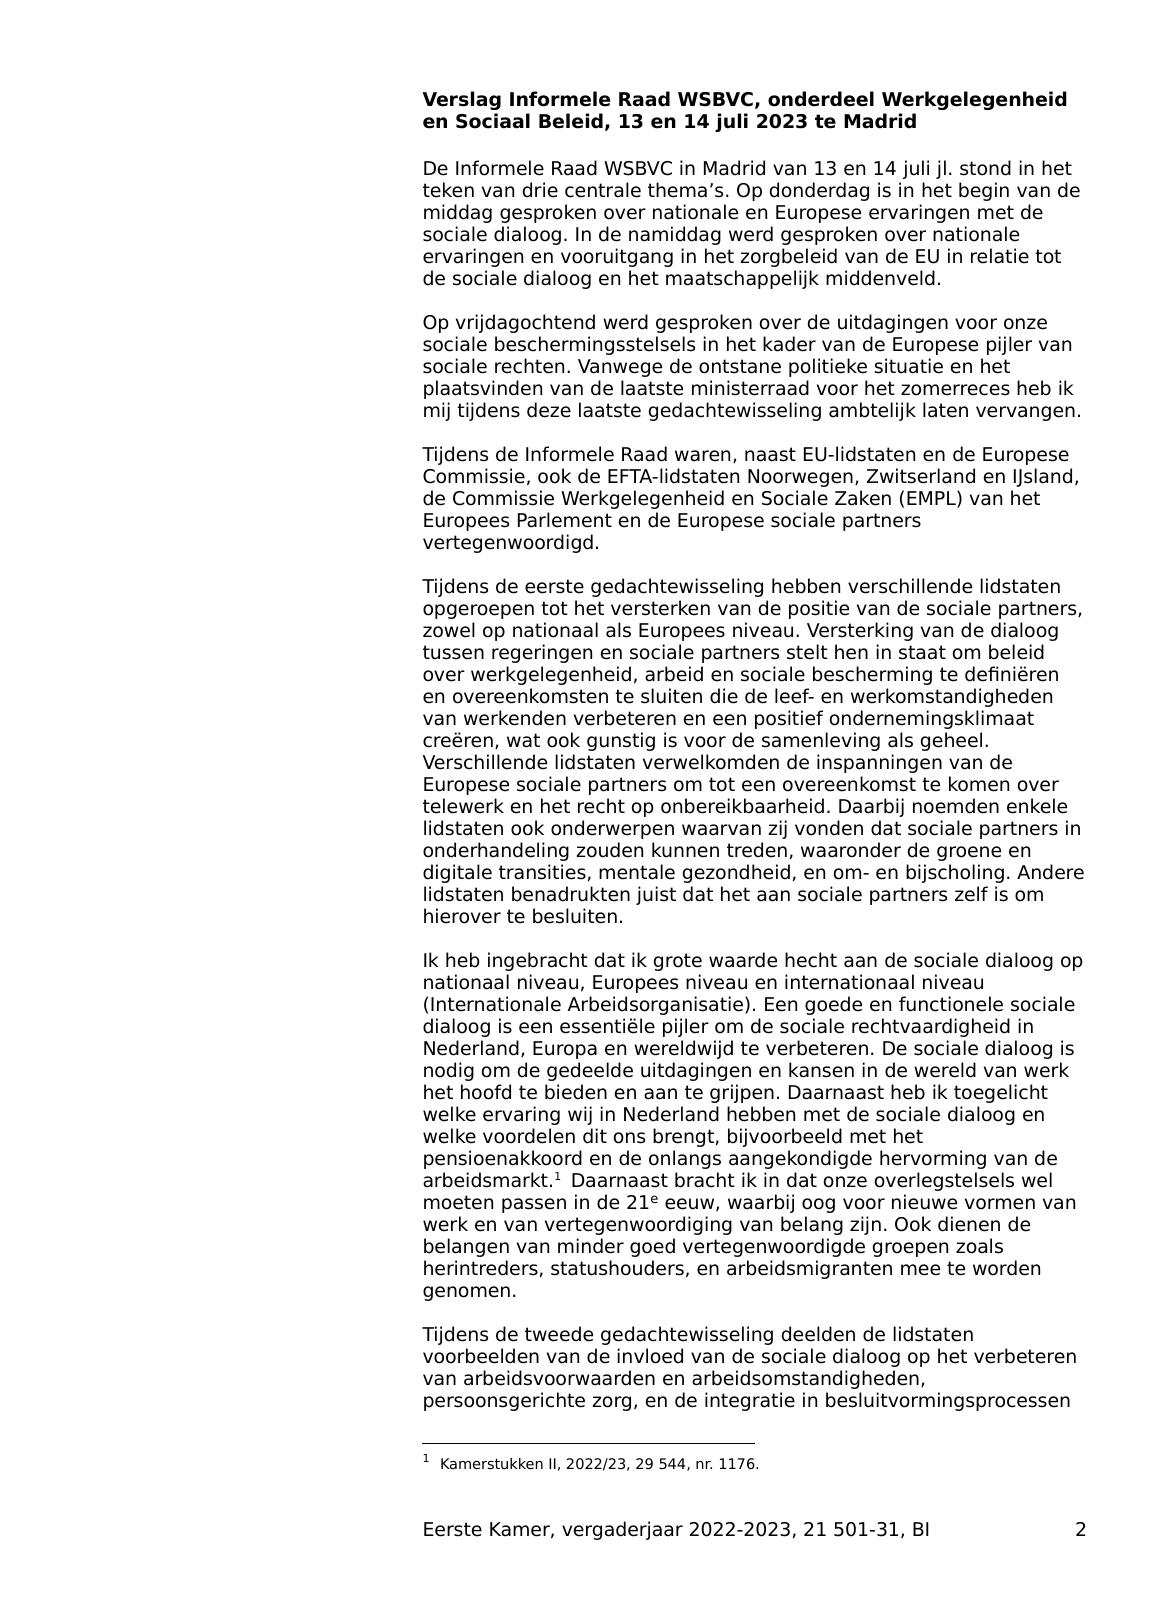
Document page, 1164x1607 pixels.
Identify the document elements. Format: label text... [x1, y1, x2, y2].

text Tijdens de tweede gedachtewisseling deelden de lidstaten voorbeelden van de invloed van de sociale dialoog op het verbeteren van arbeidsvoorwaarden en arbeidsomstandigheden, persoonsgerichte zorg, en de integratie in besluitvormingsprocessen [422, 1324, 1087, 1412]
subtitle Verslag Informele Raad WSBVC, onderdeel Werkgelegenheid en Sociaal Beleid, 13 en 14 juli 2023 te Madrid [422, 89, 1087, 133]
text De Informele Raad WSBVC in Madrid van 13 en 14 juli jl. stond in het teken van drie centrale thema’s. Op donderdag is in het begin van de middag gesproken over nationale en Europese ervaringen met de sociale dialoog. In de namiddag werd gesproken over nationale ervaringen en vooruitgang in het zorgbeleid van de EU in relatie tot de sociale dialoog en het maatschappelijk middenveld. [422, 158, 1087, 290]
text Tijdens de eerste gedachtewisseling hebben verschillende lidstaten opgeroepen tot het versterken van de positie van de sociale partners, zowel op nationaal als Europees niveau. Versterking van de dialoog tussen regeringen en sociale partners stelt hen in staat om beleid over werkgelegenheid, arbeid en sociale bescherming te definiëren en overeenkomsten te sluiten die de leef- en werkomstandigheden van werkenden verbeteren en een positief ondernemingsklimaat creëren, wat ook gunstig is voor de samenleving als geheel. Verschillende lidstaten verwelkomden de inspanningen van de Europese sociale partners om tot een overeenkomst te komen over telewerk en het recht op onbereikbaarheid. Daarbij noemden enkele lidstaten ook onderwerpen waarvan zij vonden dat sociale partners in onderhandeling zouden kunnen treden, waaronder de groene en digitale transities, mentale gezondheid, en om- en bijscholing. Andere lidstaten benadrukten juist dat het aan sociale partners zelf is om hierover te besluiten. [422, 576, 1087, 928]
text Kamerstukken II, 2022/23, 29 544, nr. 1176. [422, 1452, 1087, 1474]
text Op vrijdagochtend werd gesproken over de uitdagingen voor onze sociale beschermingsstelsels in het kader van de Europese pijler van sociale rechten. Vanwege de ontstane politieke situatie en het plaatsvinden van de laatste ministerraad voor het zomerreces heb ik mij tijdens deze laatste gedachtewisseling ambtelijk laten vervangen. [422, 312, 1087, 422]
text Tijdens de Informele Raad waren, naast EU-lidstaten en de Europese Commissie, ook de EFTA-lidstaten Noorwegen, Zwitserland en IJsland, de Commissie Werkgelegenheid en Sociale Zaken (EMPL) van het Europees Parlement en de Europese sociale partners vertegenwoordigd. [422, 444, 1087, 554]
text Ik heb ingebracht dat ik grote waarde hecht aan de sociale dialoog op nationaal niveau, Europees niveau en internationaal niveau (Internationale Arbeidsorganisatie). Een goede en functionele sociale dialoog is een essentiële pijler om de sociale rechtvaardigheid in Nederland, Europa en wereldwijd te verbeteren. De sociale dialoog is nodig om de gedeelde uitdagingen en kansen in de wereld van werk het hoofd te bieden en aan te grijpen. Daarnaast heb ik toegelicht welke ervaring wij in Nederland hebben met de sociale dialoog en welke voordelen dit ons brengt, bijvoorbeeld met het pensioenakkoord en de onlangs aangekondigde hervorming van de arbeidsmarkt. Daarnaast bracht ik in dat onze overlegstelsels wel moeten passen in de 21e eeuw, waarbij oog voor nieuwe vormen van werk en van vertegenwoordiging van belang zijn. Ook dienen de belangen van minder goed vertegenwoordigde groepen zoals herintreders, statushouders, en arbeidsmigranten mee te worden genomen. [422, 950, 1087, 1302]
